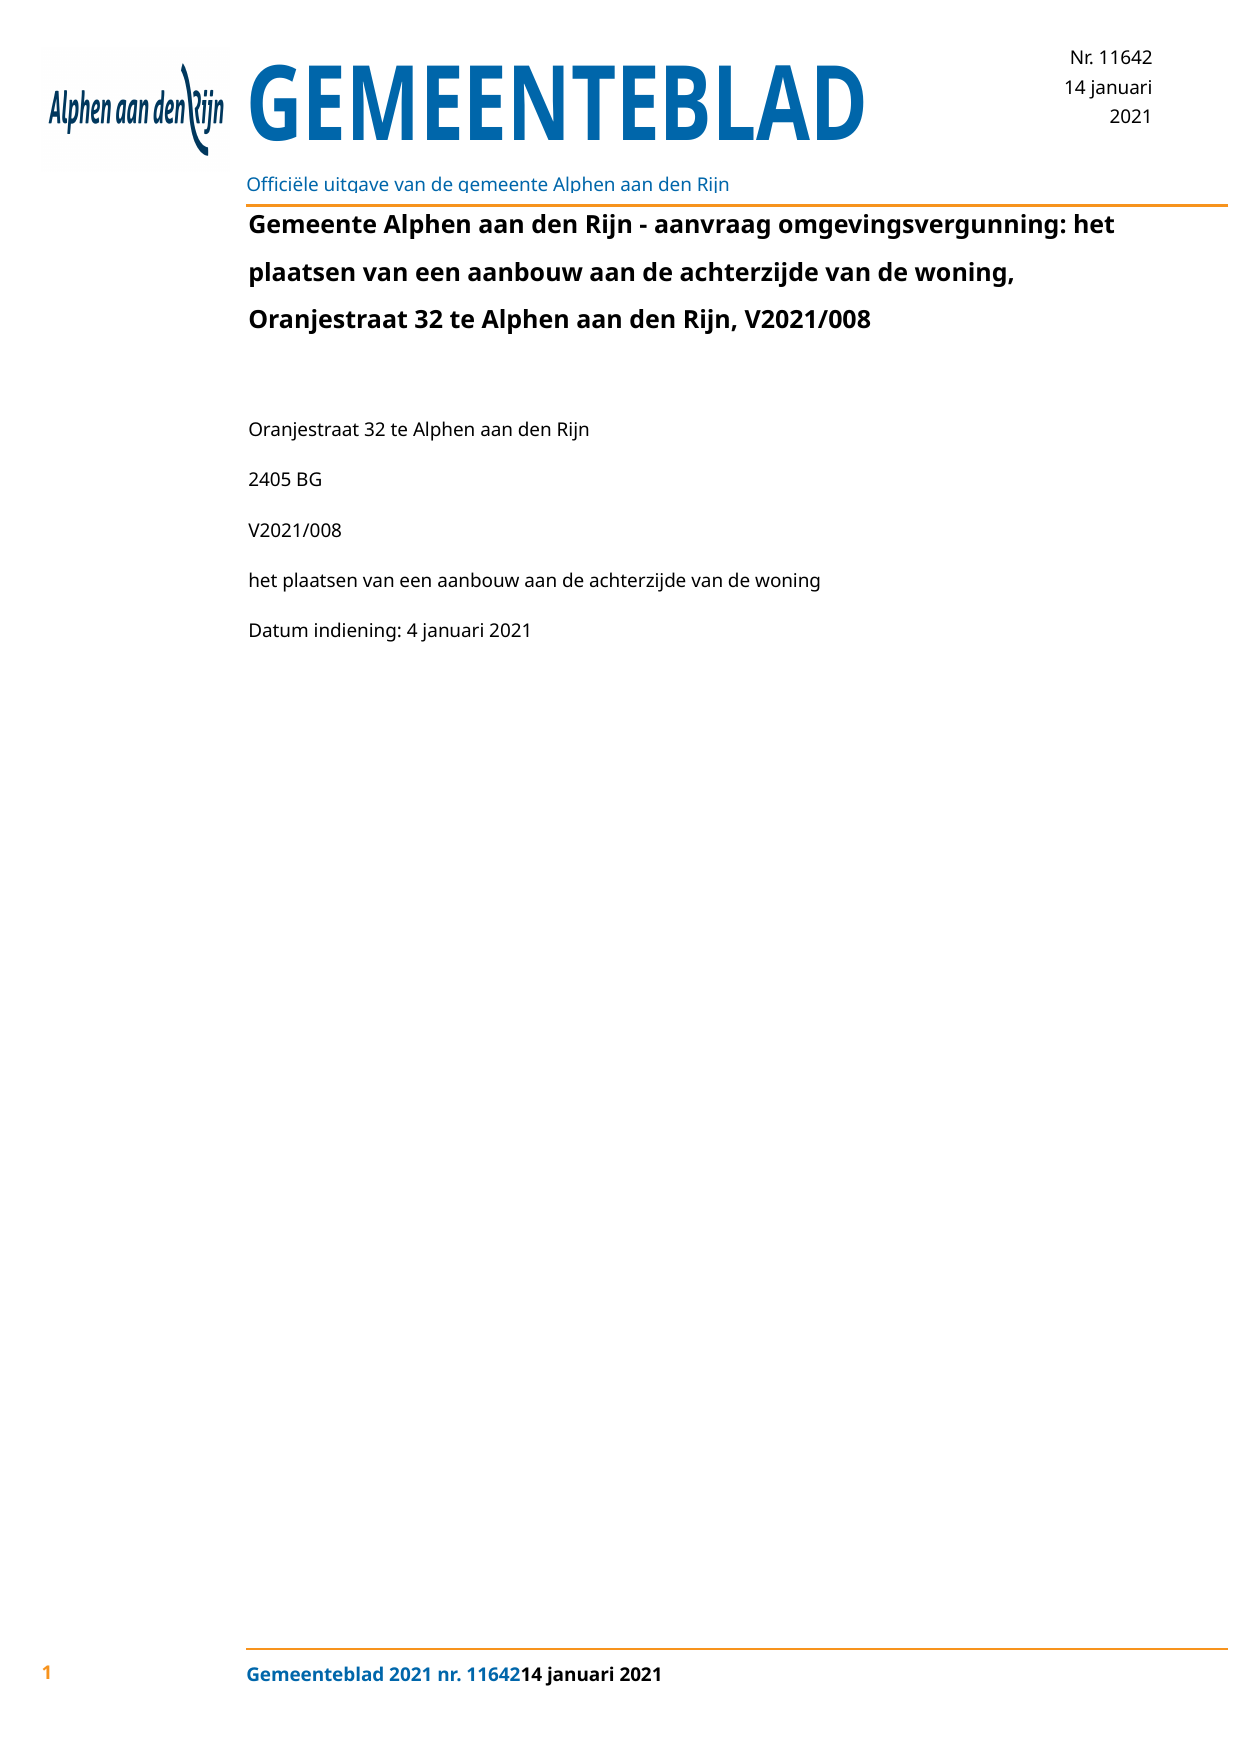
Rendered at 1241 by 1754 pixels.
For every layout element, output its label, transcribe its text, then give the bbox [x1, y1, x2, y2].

text Datum indiening: 4 januari 2021 [248, 618, 1152, 643]
text V2021/008 [248, 517, 1152, 542]
text 2405 BG [248, 466, 1152, 492]
text Gemeente Alphen aan den Rijn - aanvraag omgevingsvergunning: het plaatsen van een aanbouw aan de achterzijde van de woning, Oranjestraat 32 te Alphen aan den Rijn, V2021/008 [248, 207, 1152, 336]
picture [41, 47, 231, 172]
text het plaatsen van een aanbouw aan de achterzijde van de woning [248, 567, 1152, 593]
text Oranjestraat 32 te Alphen aan den Rijn [248, 416, 1152, 442]
